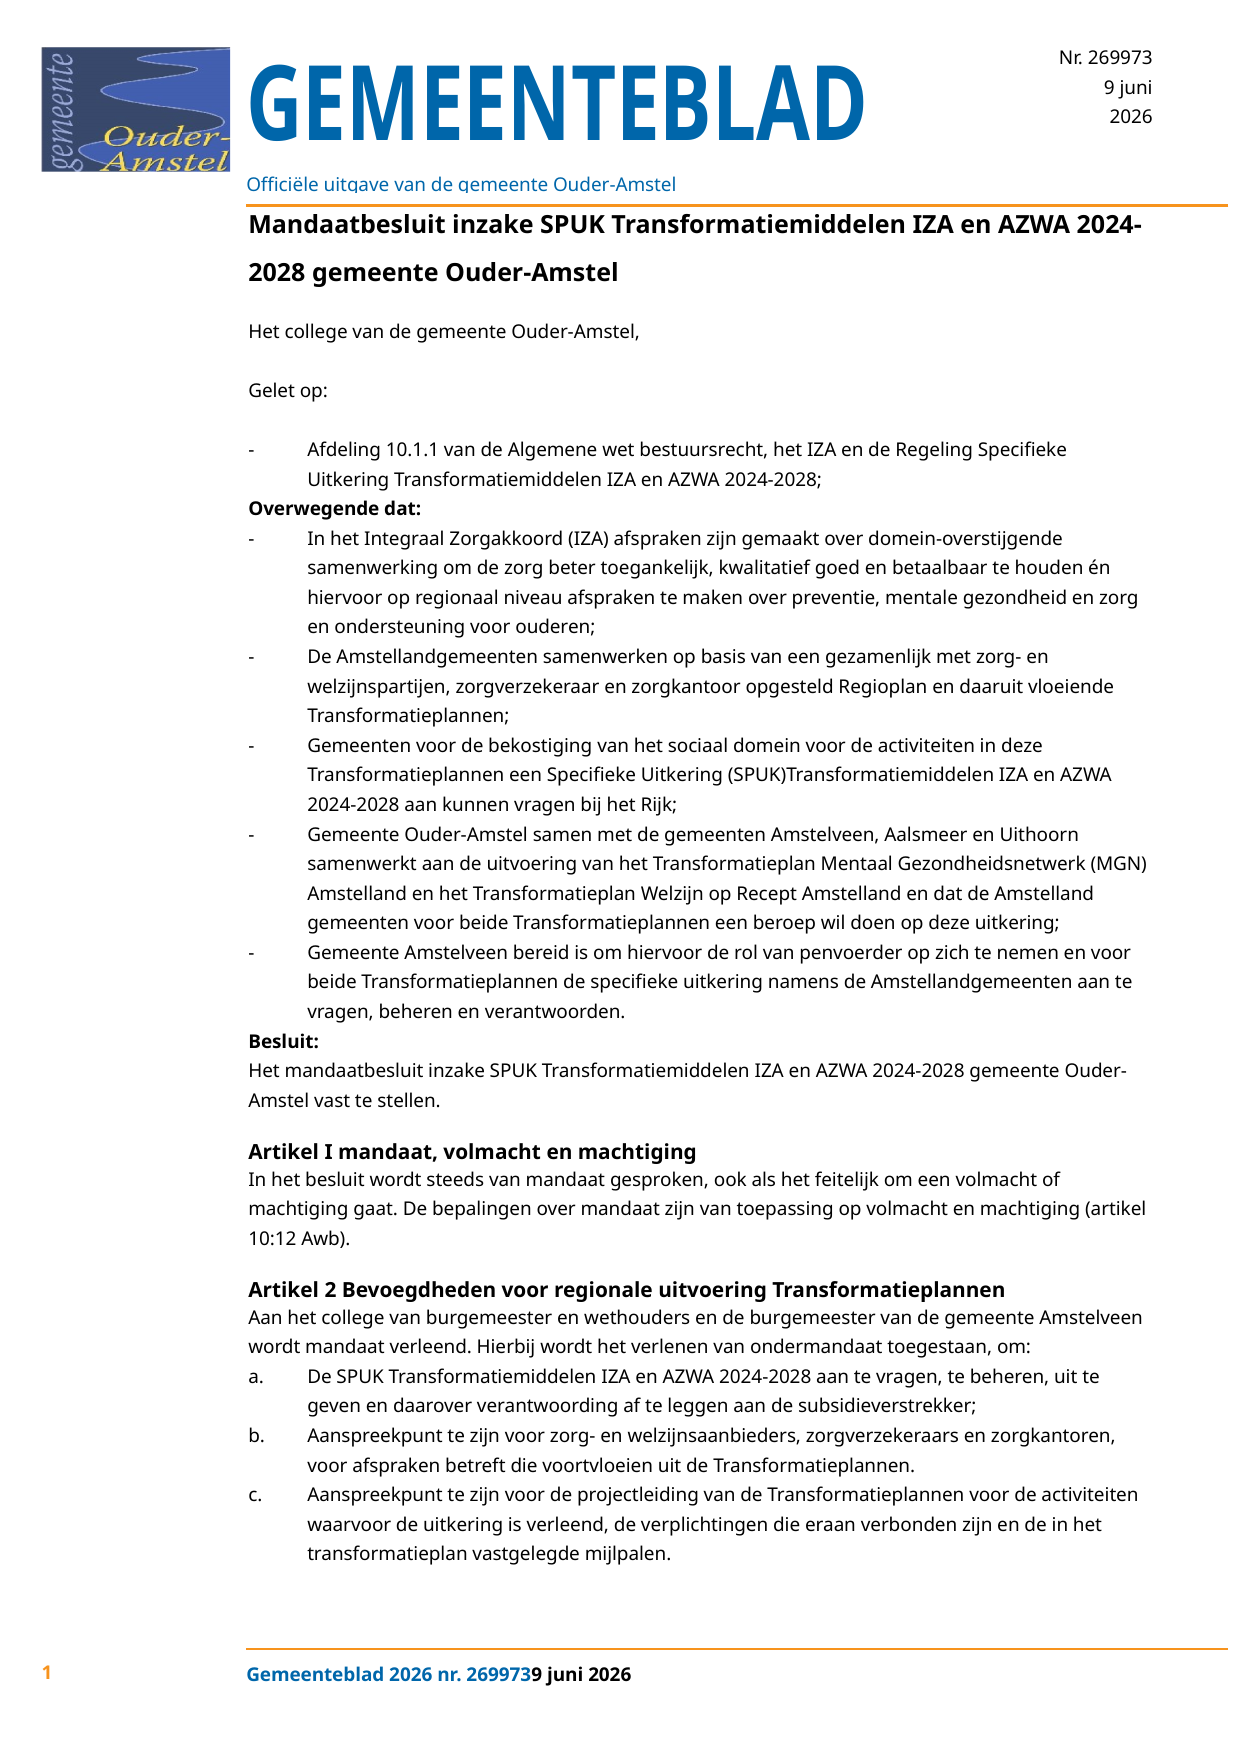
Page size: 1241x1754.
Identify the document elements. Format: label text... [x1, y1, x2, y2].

list Gemeente Ouder-Amstel samen met de gemeenten Amstelveen, Aalsmeer en Uithoorn samenwerkt aan de uitvoering van het Transformatieplan Mentaal Gezondheidsnetwerk (MGN) Amstelland en het Transformatieplan Welzijn op Recept Amstelland en dat de Amstelland gemeenten voor beide Transformatieplannen een beroep wil doen op deze uitkering; [248, 821, 1152, 935]
list Aanspreekpunt te zijn voor zorg- en welzijnsaanbieders, zorgverzekeraars en zorgkantoren, voor afspraken betreft die voortvloeien uit de Transformatieplannen. [248, 1422, 1152, 1478]
list Gemeente Amstelveen bereid is om hiervoor de rol van penvoerder op zich te nemen en voor beide Transformatieplannen de specifieke uitkering namens de Amstellandgemeenten aan te vragen, beheren en verantwoorden. [248, 939, 1152, 1024]
text Aan het college van burgemeester en wethouders en de burgemeester van de gemeente Amstelveen wordt mandaat verleend. Hierbij wordt het verlenen van ondermandaat toegestaan, om: [248, 1304, 1152, 1359]
text Mandaatbesluit inzake SPUK Transformatiemiddelen IZA en AZWA 2024-2028 gemeente Ouder-Amstel [248, 207, 1152, 288]
text Gelet op: [248, 377, 1152, 403]
text Besluit: [248, 1028, 1152, 1054]
list Afdeling 10.1.1 van de Algemene wet bestuursrecht, het IZA en de Regeling Specifieke Uitkering Transformatiemiddelen IZA en AZWA 2024-2028; [248, 436, 1152, 492]
list Aanspreekpunt te zijn voor de projectleiding van de Transformatieplannen voor de activiteiten waarvoor de uitkering is verleend, de verplichtingen die eraan verbonden zijn en de in het transformatieplan vastgelegde mijlpalen. [248, 1481, 1152, 1566]
text Artikel 2 Bevoegdheden voor regionale uitvoering Transformatieplannen [248, 1276, 1152, 1304]
text Het college van de gemeente Ouder-Amstel, [248, 318, 1152, 344]
picture [41, 47, 231, 172]
list De Amstellandgemeenten samenwerken op basis van een gezamenlijk met zorg- en welzijnspartijen, zorgverzekeraar en zorgkantoor opgesteld Regioplan en daaruit vloeiende Transformatieplannen; [248, 643, 1152, 728]
text Het mandaatbesluit inzake SPUK Transformatiemiddelen IZA en AZWA 2024-2028 gemeente Ouder-Amstel vast te stellen. [248, 1057, 1152, 1113]
list In het Integraal Zorgakkoord (IZA) afspraken zijn gemaakt over domein-overstijgende samenwerking om de zorg beter toegankelijk, kwalitatief goed en betaalbaar te houden én hiervoor op regionaal niveau afspraken te maken over preventie, mentale gezondheid en zorg en ondersteuning voor ouderen; [248, 525, 1152, 639]
text Overwegende dat: [248, 495, 1152, 521]
list De SPUK Transformatiemiddelen IZA en AZWA 2024-2028 aan te vragen, te beheren, uit te geven en daarover verantwoording af te leggen aan de subsidieverstrekker; [248, 1363, 1152, 1418]
list Gemeenten voor de bekostiging van het sociaal domein voor de activiteiten in deze Transformatieplannen een Specifieke Uitkering (SPUK)Transformatiemiddelen IZA en AZWA 2024-2028 aan kunnen vragen bij het Rijk; [248, 732, 1152, 817]
text Artikel I mandaat, volmacht en machtiging [248, 1137, 1152, 1166]
text In het besluit wordt steeds van mandaat gesproken, ook als het feitelijk om een volmacht of machtiging gaat. De bepalingen over mandaat zijn van toepassing op volmacht en machtiging (artikel 10:12 Awb). [248, 1166, 1152, 1251]
